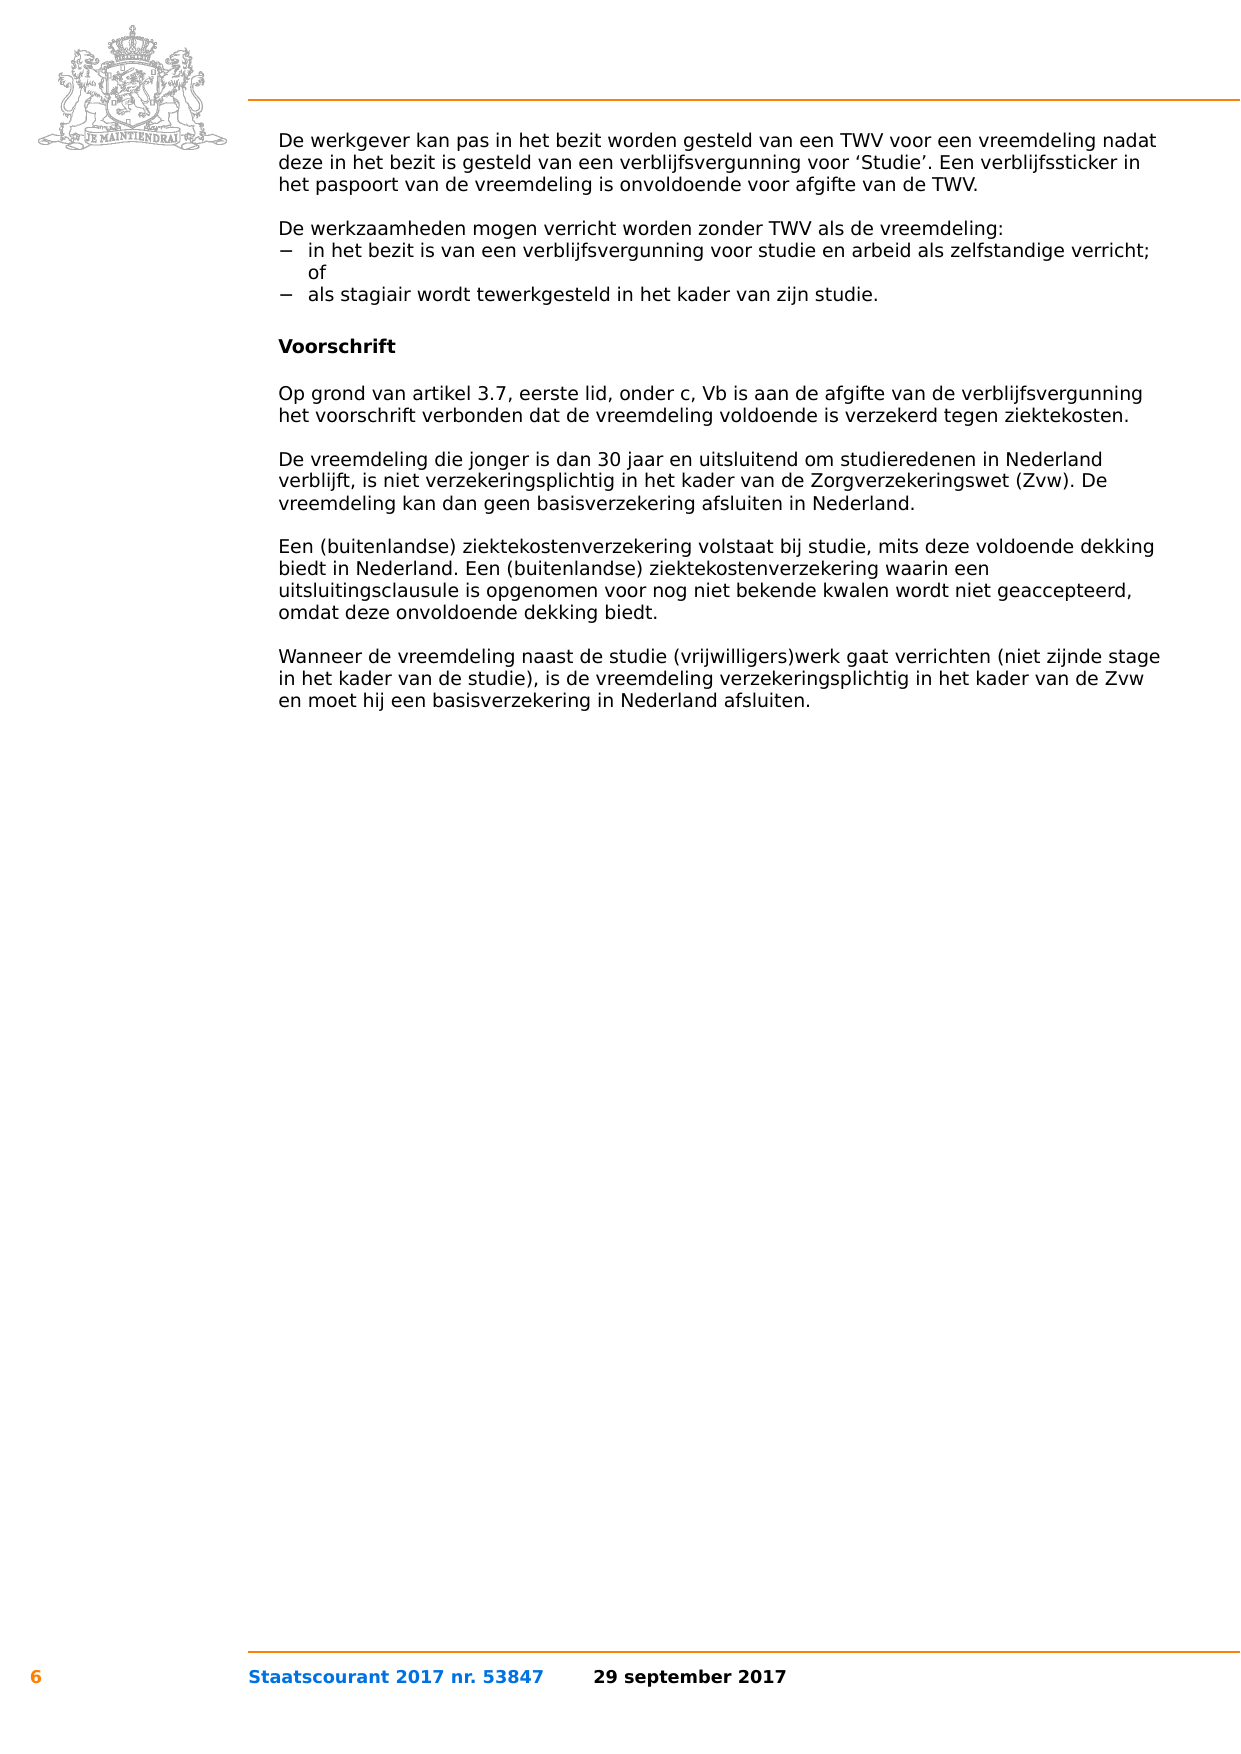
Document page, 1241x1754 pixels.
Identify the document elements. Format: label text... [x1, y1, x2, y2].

text Wanneer de vreemdeling naast de studie (vrijwilligers)werk gaat verrichten (niet zijnde stage in het kader van de studie), is de vreemdeling verzekeringsplichtig in het kader van de Zvw en moet hij een basisverzekering in Nederland afsluiten. [278, 646, 1163, 712]
text Een (buitenlandse) ziektekostenverzekering volstaat bij studie, mits deze voldoende dekking biedt in Nederland. Een (buitenlandse) ziektekostenverzekering waarin een uitsluitingsclausule is opgenomen voor nog niet bekende kwalen wordt niet geaccepteerd, omdat deze onvoldoende dekking biedt. [278, 536, 1163, 624]
text Op grond van artikel 3.7, eerste lid, onder c, Vb is aan de afgifte van de verblijfsvergunning het voorschrift verbonden dat de vreemdeling voldoende is verzekerd tegen ziektekosten. [278, 383, 1163, 427]
text De vreemdeling die jonger is dan 30 jaar en uitsluitend om studieredenen in Nederland verblijft, is niet verzekeringsplichtig in het kader van de Zorgverzekeringswet (Zvw). De vreemdeling kan dan geen basisverzekering afsluiten in Nederland. [278, 448, 1163, 514]
text − in het bezit is van een verblijfsvergunning voor studie en arbeid als zelfstandige verricht; of [278, 240, 1163, 284]
text De werkzaamheden mogen verricht worden zonder TWV als de vreemdeling: [278, 218, 1163, 240]
picture [38, 25, 227, 150]
text De werkgever kan pas in het bezit worden gesteld van een TWV voor een vreemdeling nadat deze in het bezit is gesteld van een verblijfsvergunning voor ‘Studie’. Een verblijfssticker in het paspoort van de vreemdeling is onvoldoende voor afgifte van de TWV. [278, 130, 1163, 196]
subtitle Voorschrift [278, 336, 1163, 358]
text − als stagiair wordt tewerkgesteld in het kader van zijn studie. [278, 284, 1163, 306]
